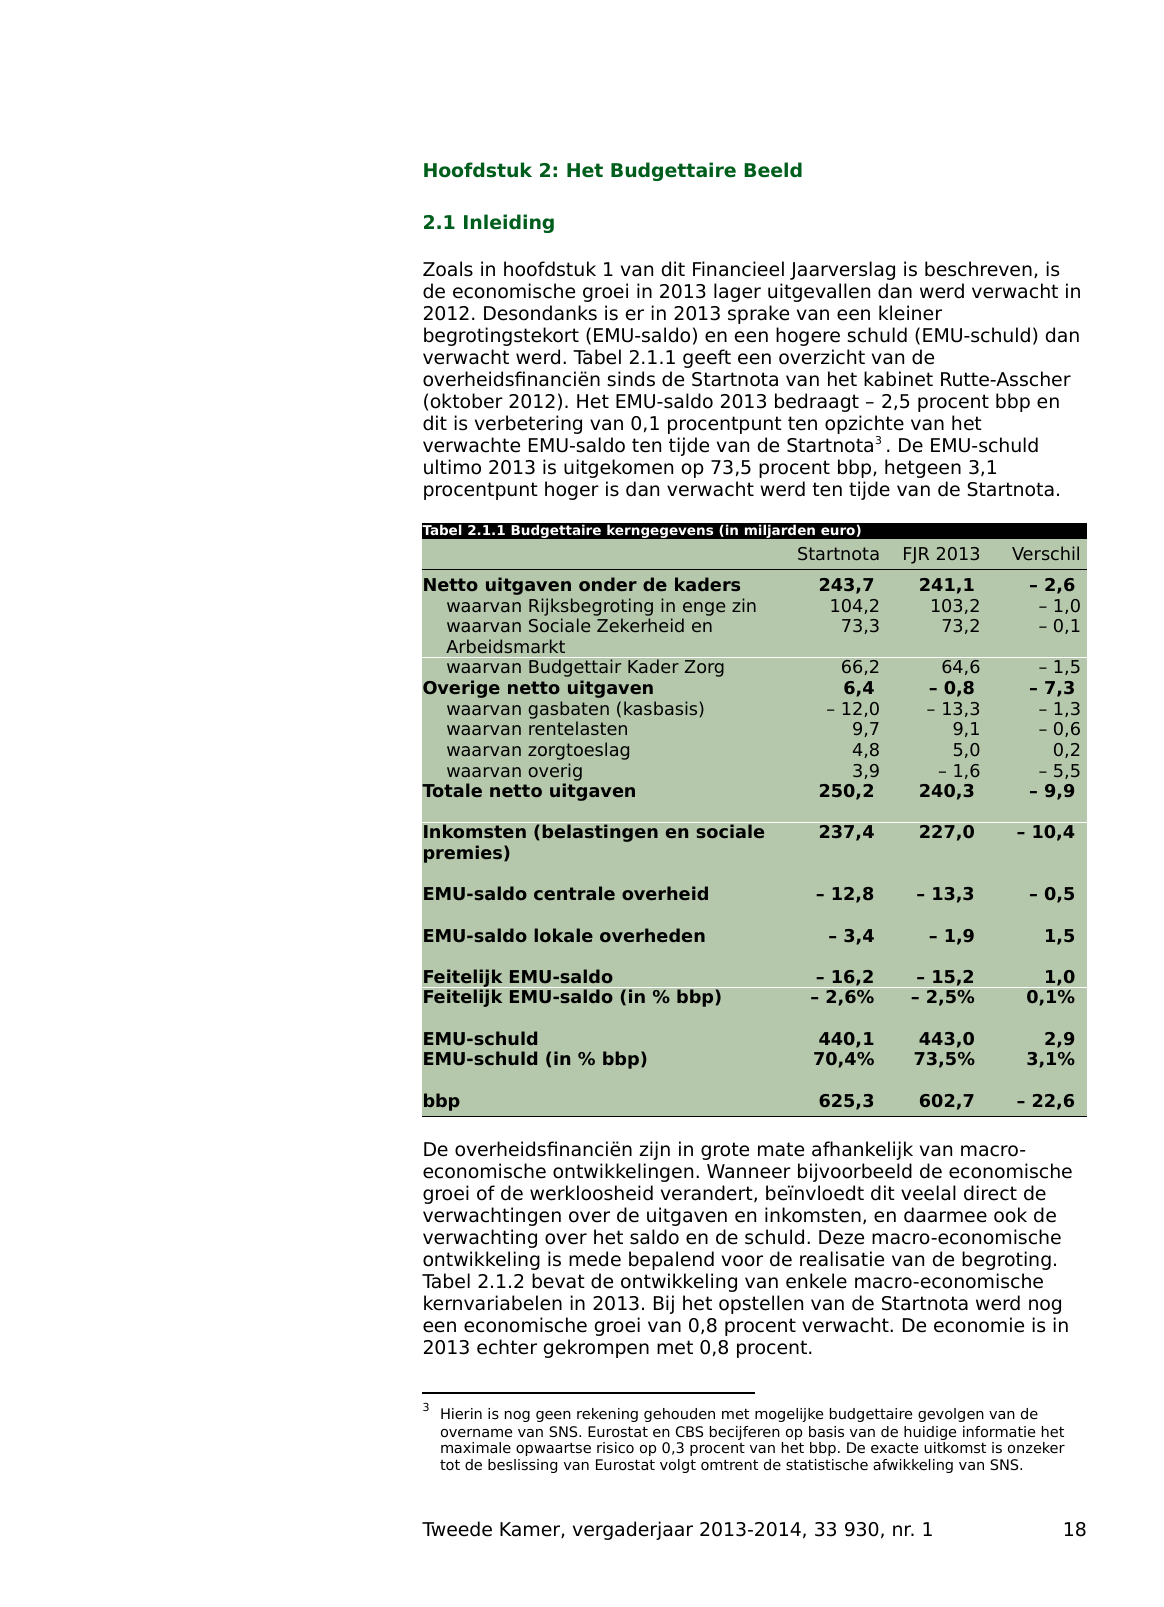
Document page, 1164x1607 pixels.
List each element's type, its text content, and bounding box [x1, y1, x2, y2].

table_cell EMU-saldo lokale overheden [422, 926, 785, 946]
table_cell – 16,2 [785, 967, 886, 987]
table_cell Verschil [986, 539, 1087, 569]
table_cell [422, 761, 440, 781]
table_cell 73,5% [886, 1049, 986, 1070]
table_cell Feitelijk EMU-saldo [422, 967, 785, 987]
table_cell – 1,9 [886, 926, 986, 946]
table_cell 66,2 [785, 658, 886, 678]
table_cell waarvan rentelasten [440, 719, 785, 740]
table_cell [785, 1070, 886, 1091]
table_cell 250,2 [785, 781, 886, 802]
table_cell [440, 905, 785, 926]
table_cell Inkomsten (belastingen en sociale premies) [422, 823, 785, 864]
table_cell [986, 802, 1087, 822]
table_cell – 1,5 [986, 658, 1087, 678]
table_cell [422, 596, 440, 616]
table_cell waarvan Rijksbegroting in enge zin [440, 596, 785, 616]
subtitle 2.1 Inleiding [422, 212, 1087, 234]
table_cell bbp [422, 1091, 785, 1116]
table_cell – 2,6 [986, 570, 1087, 596]
table_cell [785, 1008, 886, 1029]
table_cell waarvan zorgtoeslag [440, 740, 785, 761]
table_cell EMU-schuld [422, 1029, 785, 1049]
table_cell [785, 864, 886, 884]
table_cell waarvan overig [440, 761, 785, 781]
table_cell 103,2 [886, 596, 986, 616]
table_cell – 22,6 [986, 1091, 1087, 1116]
table_cell [422, 539, 440, 569]
table_cell 4,8 [785, 740, 886, 761]
table_cell [986, 946, 1087, 967]
table_cell – 12,0 [785, 699, 886, 719]
table_cell – 7,3 [986, 678, 1087, 699]
table_cell [422, 616, 440, 657]
table_cell [422, 905, 440, 926]
table_cell [440, 1070, 785, 1091]
table_cell 1,5 [986, 926, 1087, 946]
table_cell [785, 946, 886, 967]
table_cell waarvan Budgettair Kader Zorg [440, 658, 785, 678]
table_cell 5,0 [886, 740, 986, 761]
table_cell 625,3 [785, 1091, 886, 1116]
table_cell 227,0 [886, 823, 986, 864]
table_cell – 0,1 [986, 616, 1087, 657]
table_cell – 15,2 [886, 967, 986, 987]
table_cell [886, 864, 986, 884]
table_cell 9,7 [785, 719, 886, 740]
table_cell 3,9 [785, 761, 886, 781]
table_cell – 0,6 [986, 719, 1087, 740]
table_cell 243,7 [785, 570, 886, 596]
table_cell [785, 802, 886, 822]
table_cell [986, 1070, 1087, 1091]
table_cell 9,1 [886, 719, 986, 740]
table_cell [440, 864, 785, 884]
table_cell [422, 1008, 440, 1029]
table_cell 237,4 [785, 823, 886, 864]
table_cell [422, 740, 440, 761]
table_cell [886, 905, 986, 926]
table_cell [422, 658, 440, 678]
table_cell – 9,9 [986, 781, 1087, 802]
table_cell 0,1% [986, 988, 1087, 1008]
table_cell 6,4 [785, 678, 886, 699]
table_cell Totale netto uitgaven [422, 781, 785, 802]
table_cell EMU-schuld (in % bbp) [422, 1049, 785, 1070]
table_header Tabel 2.1.1 Budgettaire kerngegevens (in miljarden euro) [422, 523, 1087, 538]
table_cell waarvan Sociale Zekerheid en Arbeidsmarkt [440, 616, 785, 657]
table_cell 0,2 [986, 740, 1087, 761]
table_cell – 12,8 [785, 884, 886, 905]
table_cell – 0,8 [886, 678, 986, 699]
table_cell waarvan gasbaten (kasbasis) [440, 699, 785, 719]
table_cell [440, 802, 785, 822]
table_cell [785, 905, 886, 926]
table_cell FJR 2013 [886, 539, 986, 569]
table_cell – 13,3 [886, 699, 986, 719]
table_cell – 5,5 [986, 761, 1087, 781]
table_cell [440, 1008, 785, 1029]
table_cell 240,3 [886, 781, 986, 802]
table_cell – 2,6% [785, 988, 886, 1008]
table_cell – 3,4 [785, 926, 886, 946]
table_cell [886, 946, 986, 967]
table_cell [422, 802, 440, 822]
table_cell [886, 1070, 986, 1091]
subtitle Hoofdstuk 2: Het Budgettaire Beeld [422, 160, 1087, 182]
table_cell – 1,0 [986, 596, 1087, 616]
table_cell 73,2 [886, 616, 986, 657]
table_cell [440, 946, 785, 967]
table_cell 602,7 [886, 1091, 986, 1116]
table_cell [986, 864, 1087, 884]
table_cell [422, 1070, 440, 1091]
table_cell [422, 946, 440, 967]
text Hierin is nog geen rekening gehouden met mogelijke budgettaire gevolgen van de overname van SNS. Eurostat en CBS becijferen op basis van de huidige informatie het maximale opwaartse risico op 0,3 procent van het bbp. De exacte uitkomst is onzeker tot de beslissing van Eurostat volgt omtrent de statistische afwikkeling van SNS. [422, 1402, 1087, 1474]
table_cell EMU-saldo centrale overheid [422, 884, 785, 905]
table_cell 440,1 [785, 1029, 886, 1049]
table_cell 70,4% [785, 1049, 886, 1070]
table_cell [422, 699, 440, 719]
table_cell – 10,4 [986, 823, 1087, 864]
table_cell Overige netto uitgaven [422, 678, 785, 699]
table_cell [886, 802, 986, 822]
table_cell Netto uitgaven onder de kaders [422, 570, 785, 596]
table_cell 443,0 [886, 1029, 986, 1049]
table_cell 1,0 [986, 967, 1087, 987]
text De overheidsfinanciën zijn in grote mate afhankelijk van macro-economische ontwikkelingen. Wanneer bijvoorbeeld de economische groei of de werkloosheid verandert, beïnvloedt dit veelal direct de verwachtingen over de uitgaven en inkomsten, en daarmee ook de verwachting over het saldo en de schuld. Deze macro-economische ontwikkeling is mede bepalend voor de realisatie van de begroting. Tabel 2.1.2 bevat de ontwikkeling van enkele macro-economische kernvariabelen in 2013. Bij het opstellen van de Startnota werd nog een economische groei van 0,8 procent verwacht. De economie is in 2013 echter gekrompen met 0,8 procent. [422, 1139, 1087, 1359]
table_cell 64,6 [886, 658, 986, 678]
table_cell 73,3 [785, 616, 886, 657]
table_cell 3,1% [986, 1049, 1087, 1070]
table_cell [986, 1008, 1087, 1029]
table_cell [986, 905, 1087, 926]
table_cell 2,9 [986, 1029, 1087, 1049]
table_cell [422, 719, 440, 740]
table_cell [886, 1008, 986, 1029]
table_cell – 2,5% [886, 988, 986, 1008]
text Zoals in hoofdstuk 1 van dit Financieel Jaarverslag is beschreven, is de economische groei in 2013 lager uitgevallen dan werd verwacht in 2012. Desondanks is er in 2013 sprake van een kleiner begrotingstekort (EMU-saldo) en een hogere schuld (EMU-schuld) dan verwacht werd. Tabel 2.1.1 geeft een overzicht van de overheidsfinanciën sinds de Startnota van het kabinet Rutte-Asscher (oktober 2012). Het EMU-saldo 2013 bedraagt – 2,5 procent bbp en dit is verbetering van 0,1 procentpunt ten opzichte van het verwachte EMU-saldo ten tijde van de Startnota. De EMU-schuld ultimo 2013 is uitgekomen op 73,5 procent bbp, hetgeen 3,1 procentpunt hoger is dan verwacht werd ten tijde van de Startnota. [422, 259, 1087, 501]
table_cell – 0,5 [986, 884, 1087, 905]
table_cell [422, 864, 440, 884]
table_cell Startnota [785, 539, 886, 569]
table_cell [440, 539, 785, 569]
table_cell 104,2 [785, 596, 886, 616]
table_cell – 1,3 [986, 699, 1087, 719]
table_cell – 1,6 [886, 761, 986, 781]
table_cell 241,1 [886, 570, 986, 596]
table_cell – 13,3 [886, 884, 986, 905]
table_cell Feitelijk EMU-saldo (in % bbp) [422, 988, 785, 1008]
